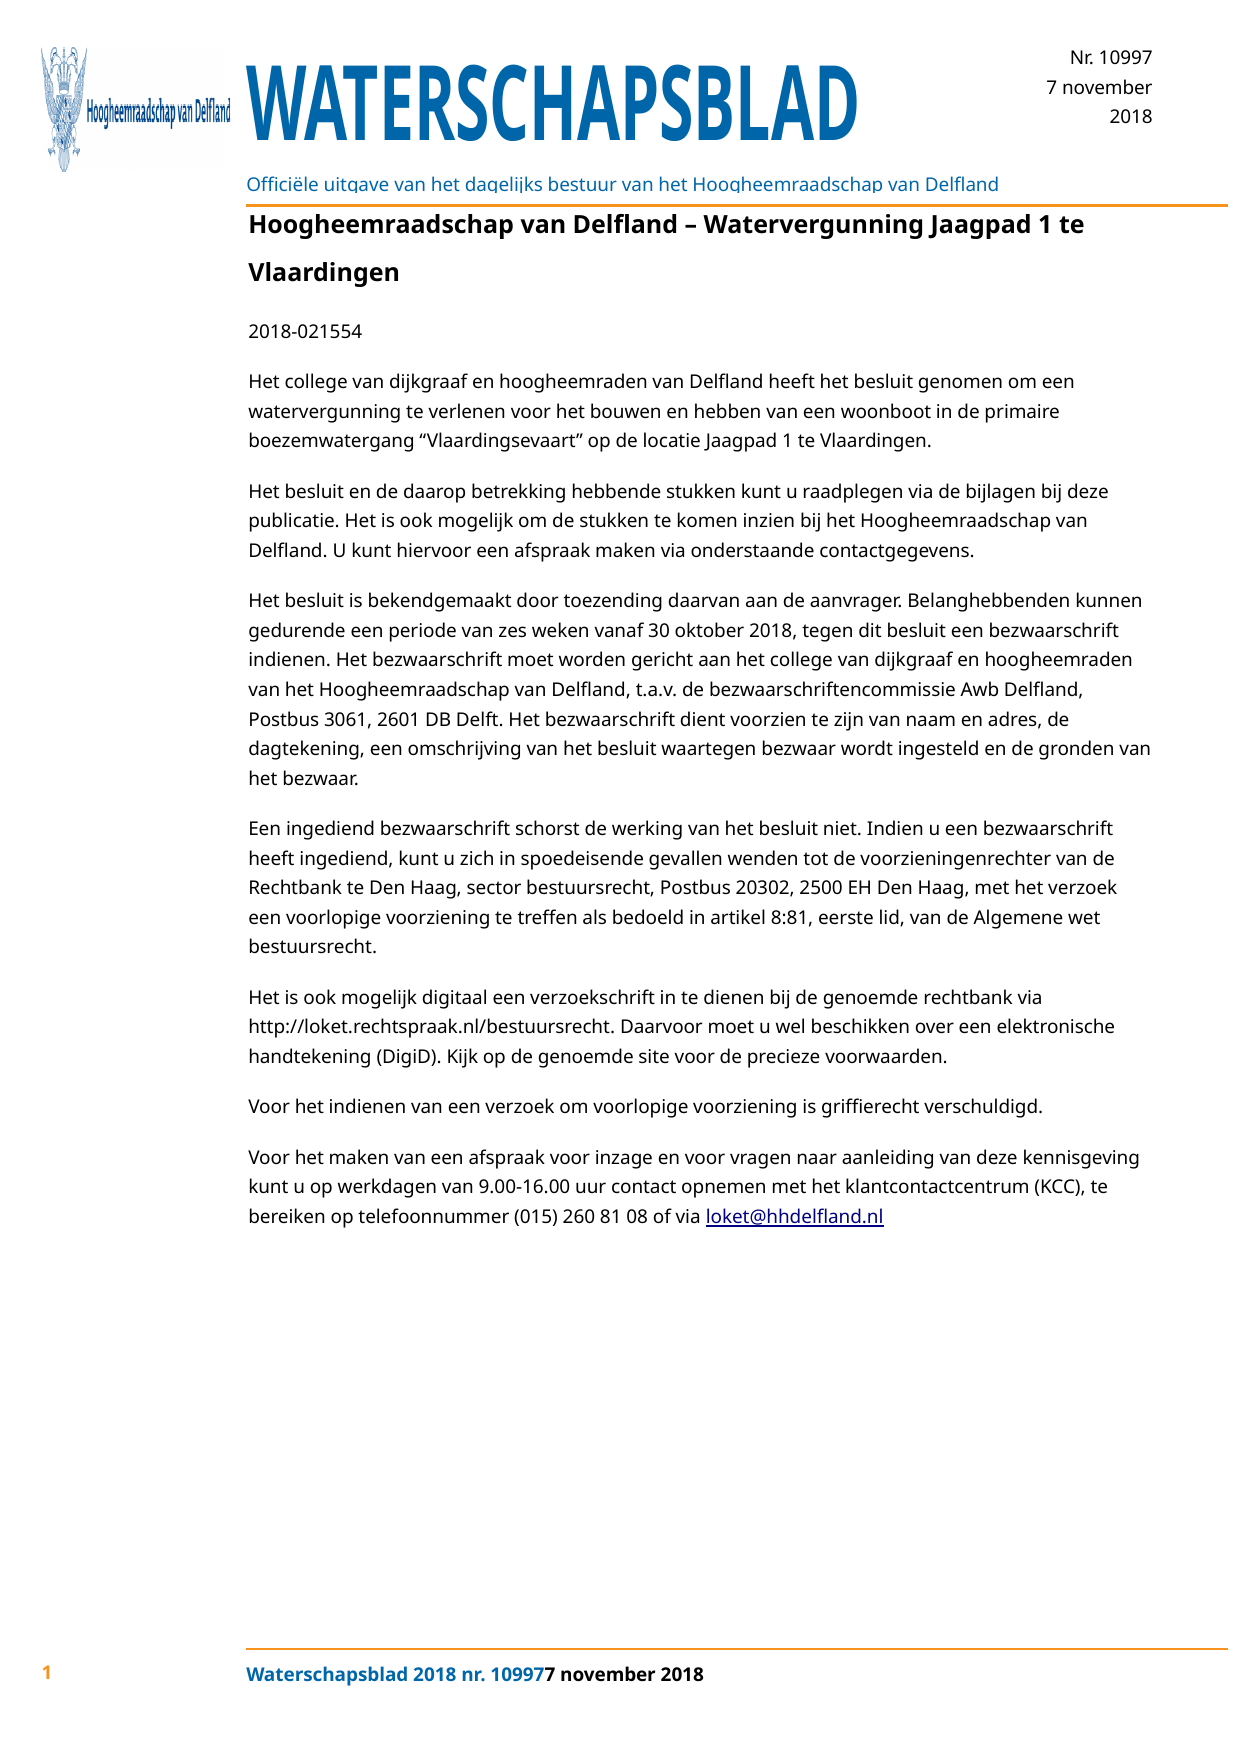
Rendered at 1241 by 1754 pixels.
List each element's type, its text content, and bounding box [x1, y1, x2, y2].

text Hoogheemraadschap van Delfland – Watervergunning Jaagpad 1 te Vlaardingen [248, 207, 1152, 288]
text Het college van dijkgraaf en hoogheemraden van Delfland heeft het besluit genomen om een watervergunning te verlenen voor het bouwen en hebben van een woonboot in de primaire boezemwatergang “Vlaardingsevaart” op de locatie Jaagpad 1 te Vlaardingen. [248, 368, 1152, 453]
picture [41, 47, 231, 172]
text Het is ook mogelijk digitaal een verzoekschrift in te dienen bij de genoemde rechtbank via http://loket.rechtspraak.nl/bestuursrecht. Daarvoor moet u wel beschikken over een elektronische handtekening (DigiD). Kijk op de genoemde site voor de precieze voorwaarden. [248, 984, 1152, 1069]
text Voor het indienen van een verzoek om voorlopige voorziening is griffierecht verschuldigd. [248, 1094, 1152, 1119]
text Het besluit is bekendgemaakt door toezending daarvan aan de aanvrager. Belanghebbenden kunnen gedurende een periode van zes weken vanaf 30 oktober 2018, tegen dit besluit een bezwaarschrift indienen. Het bezwaarschrift moet worden gericht aan het college van dijkgraaf en hoogheemraden van het Hoogheemraadschap van Delfland, t.a.v. de bezwaarschriftencommissie Awb Delfland, Postbus 3061, 2601 DB Delft. Het bezwaarschrift dient voorzien te zijn van naam en adres, de dagtekening, een omschrijving van het besluit waartegen bezwaar wordt ingesteld en de gronden van het bezwaar. [248, 587, 1152, 791]
text Voor het maken van een afspraak voor inzage en voor vragen naar aanleiding van deze kennisgeving kunt u op werkdagen van 9.00-16.00 uur contact opnemen met het klantcontactcentrum (KCC), te bereiken op telefoonnummer (015) 260 81 08 of via loket@hhdelfland.nl [248, 1144, 1152, 1229]
text Een ingediend bezwaarschrift schorst de werking van het besluit niet. Indien u een bezwaarschrift heeft ingediend, kunt u zich in spoedeisende gevallen wenden tot de voorzieningenrechter van de Rechtbank te Den Haag, sector bestuursrecht, Postbus 20302, 2500 EH Den Haag, met het verzoek een voorlopige voorziening te treffen als bedoeld in artikel 8:81, eerste lid, van de Algemene wet bestuursrecht. [248, 815, 1152, 959]
text 2018-021554 [248, 318, 1152, 344]
text Het besluit en de daarop betrekking hebbende stukken kunt u raadplegen via de bijlagen bij deze publicatie. Het is ook mogelijk om de stukken te komen inzien bij het Hoogheemraadschap van Delfland. U kunt hiervoor een afspraak maken via onderstaande contactgegevens. [248, 478, 1152, 563]
